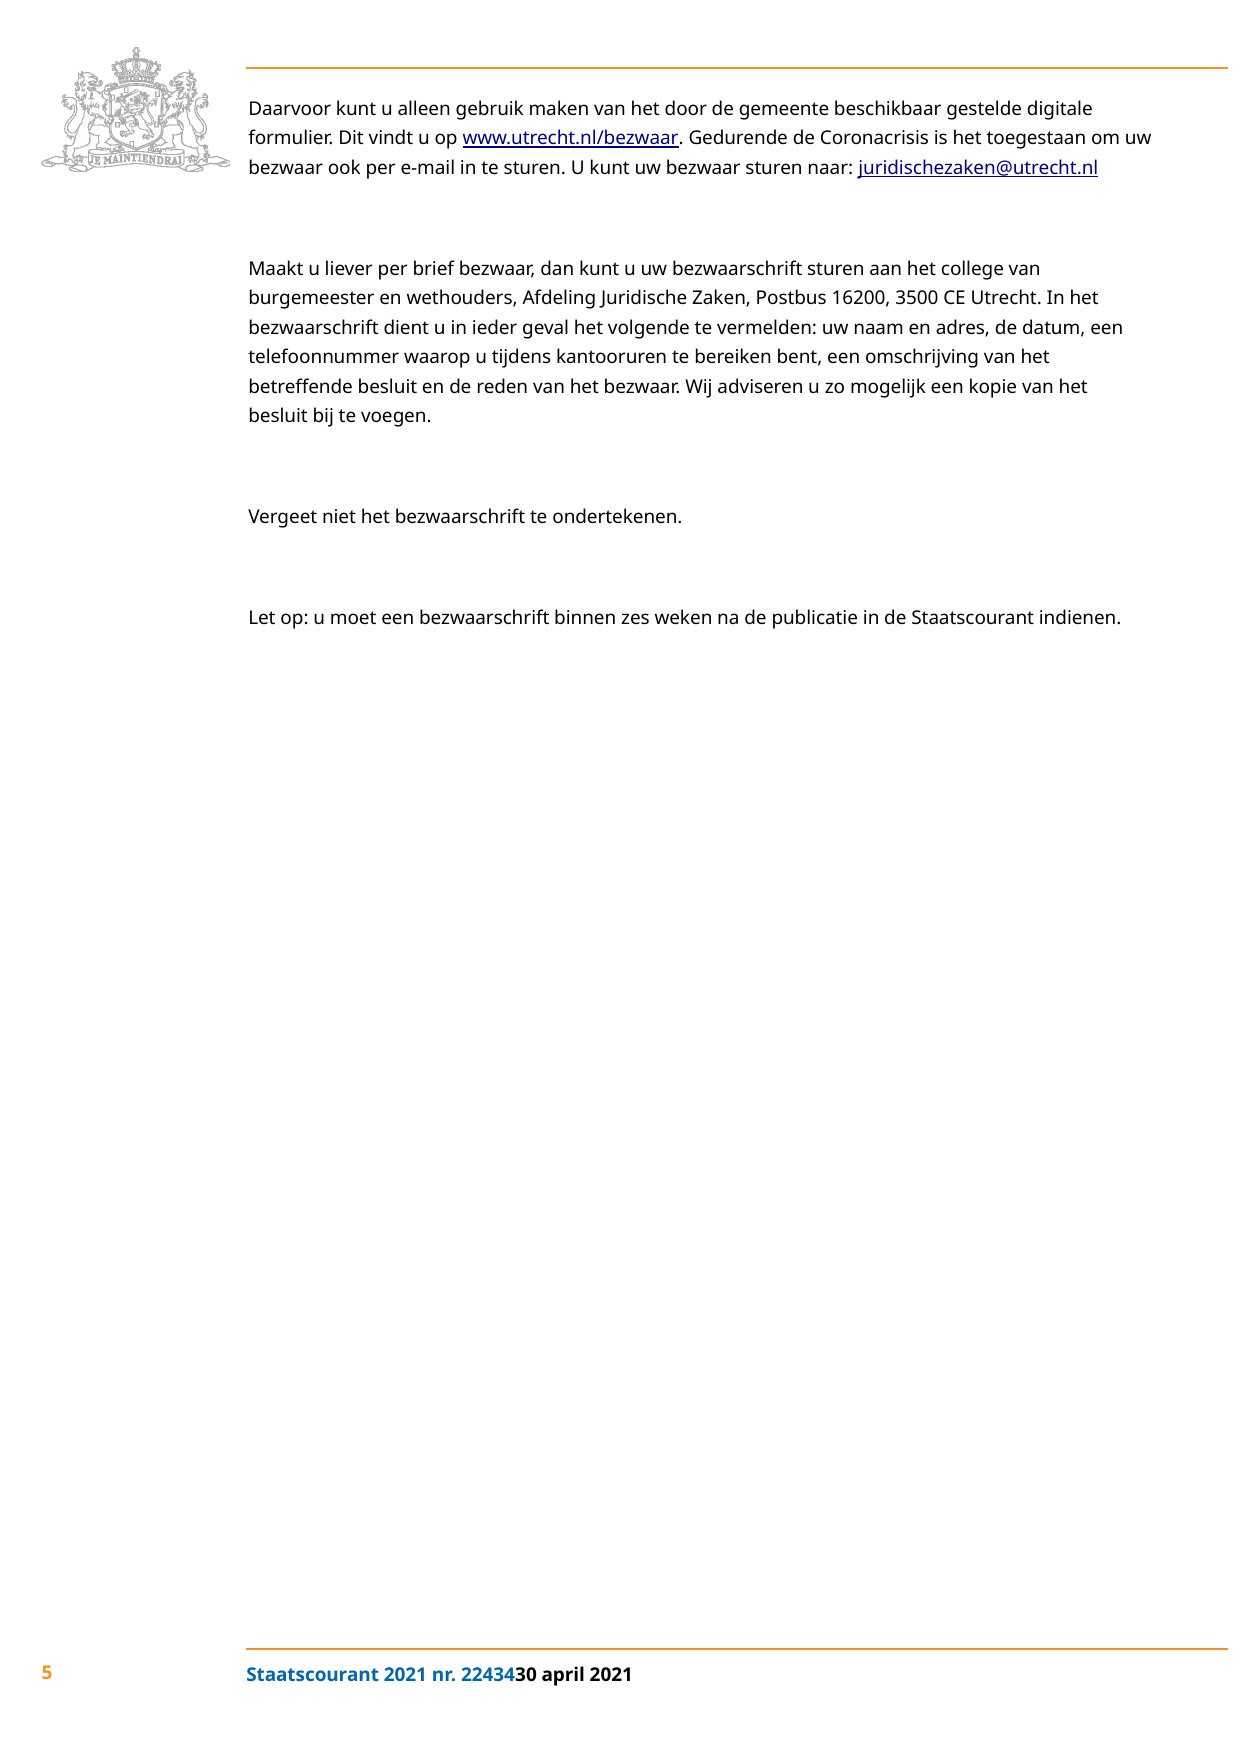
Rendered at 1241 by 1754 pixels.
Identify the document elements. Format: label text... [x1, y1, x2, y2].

text Let op: u moet een bezwaarschrift binnen zes weken na de publicatie in de Staatscourant indienen. [248, 604, 1152, 630]
text Daarvoor kunt u alleen gebruik maken van het door de gemeente beschikbaar gestelde digitale formulier. Dit vindt u op www.utrecht.nl/bezwaar. Gedurende de Coronacrisis is het toegestaan om uw bezwaar ook per e-mail in te sturen. U kunt uw bezwaar sturen naar: juridischezaken@utrecht.nl [248, 95, 1152, 180]
text Vergeet niet het bezwaarschrift te ondertekenen. [248, 503, 1152, 529]
picture [41, 47, 231, 172]
text Maakt u liever per brief bezwaar, dan kunt u uw bezwaarschrift sturen aan het college van burgemeester en wethouders, Afdeling Juridische Zaken, Postbus 16200, 3500 CE Utrecht. In het bezwaarschrift dient u in ieder geval het volgende te vermelden: uw naam en adres, de datum, een telefoonnummer waarop u tijdens kantooruren te bereiken bent, een omschrijving van het betreffende besluit en de reden van het bezwaar. Wij adviseren u zo mogelijk een kopie van het besluit bij te voegen. [248, 255, 1152, 428]
